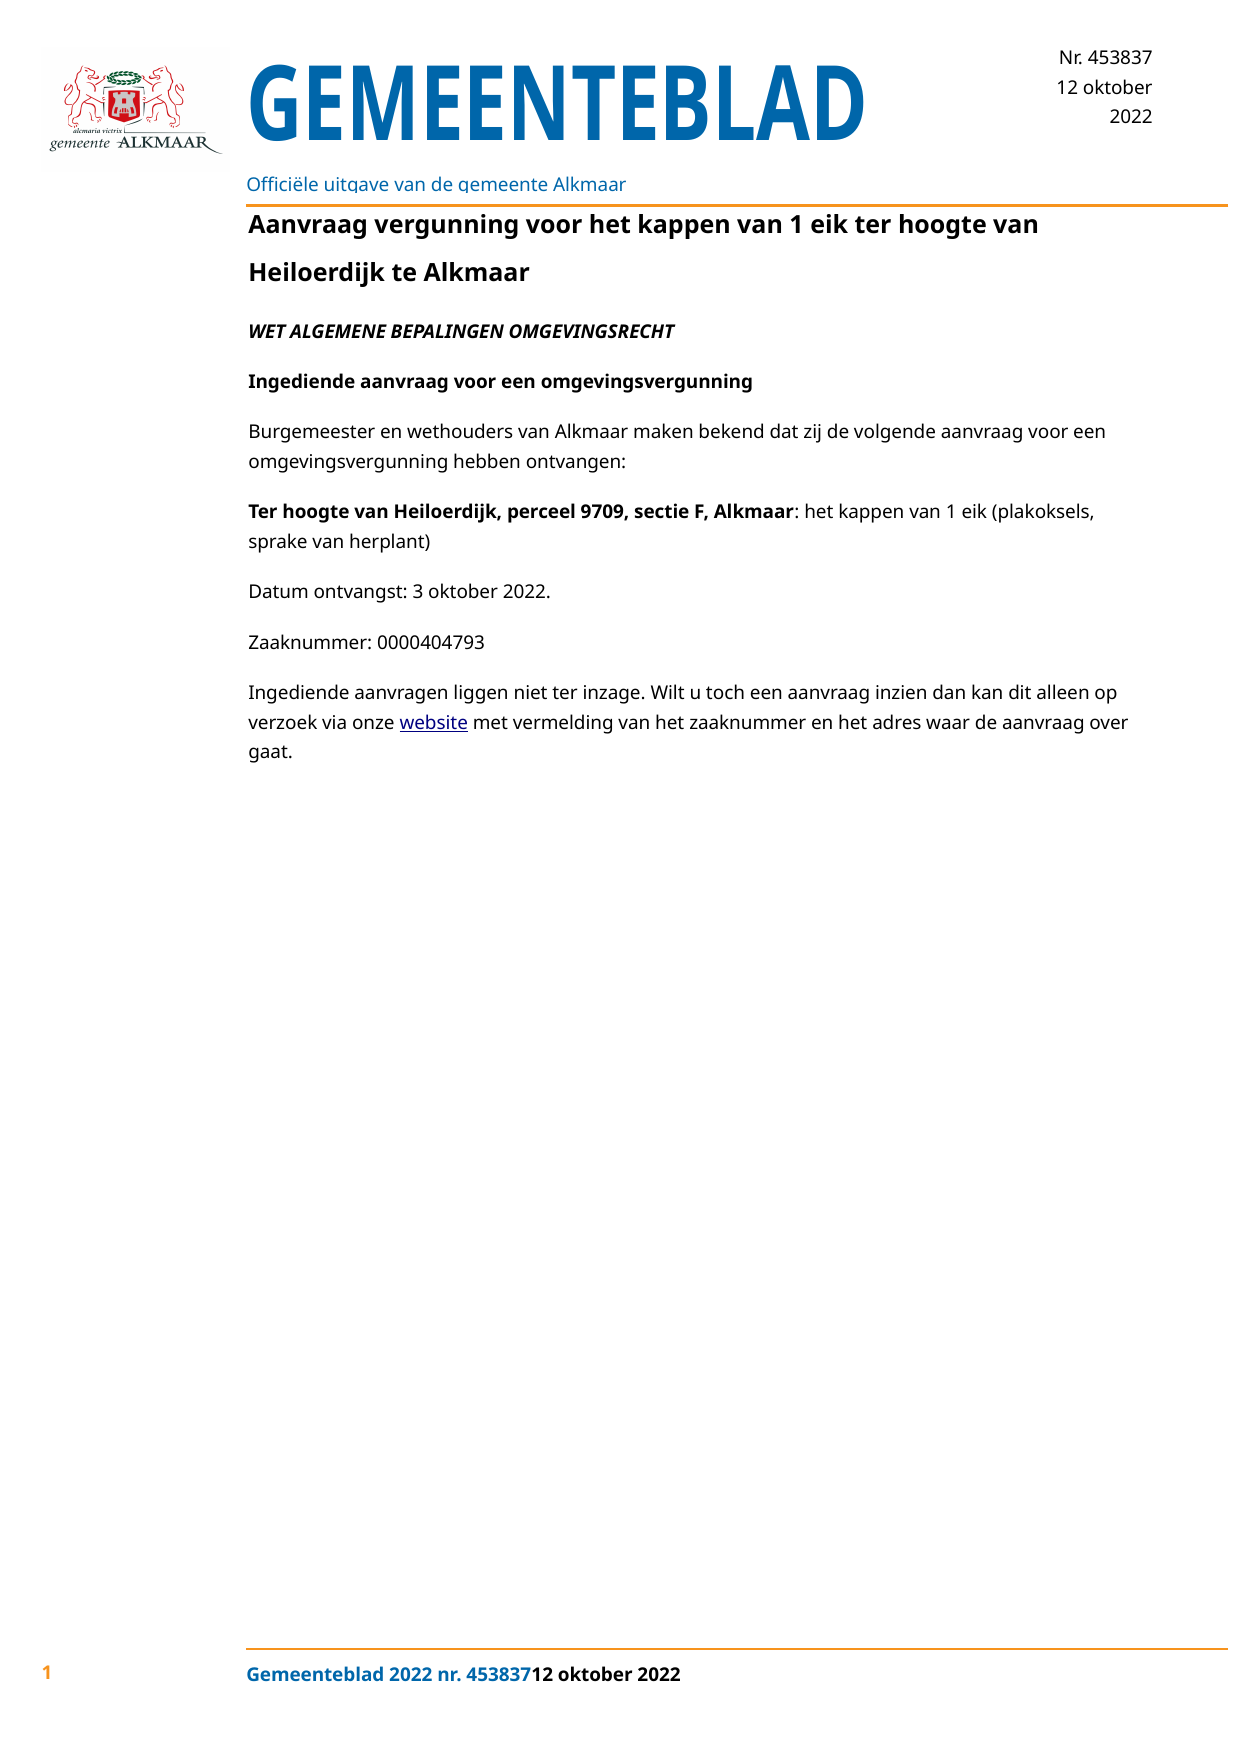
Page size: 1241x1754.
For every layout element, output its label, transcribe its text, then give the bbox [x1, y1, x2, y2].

text WET ALGEMENE BEPALINGEN OMGEVINGSRECHT [248, 318, 1152, 344]
text Aanvraag vergunning voor het kappen van 1 eik ter hoogte van Heiloerdijk te Alkmaar [248, 207, 1152, 288]
text Burgemeester en wethouders van Alkmaar maken bekend dat zij de volgende aanvraag voor een omgevingsvergunning hebben ontvangen: [248, 419, 1152, 474]
text Datum ontvangst: 3 oktober 2022. [248, 579, 1152, 604]
picture [41, 47, 231, 172]
text Ingediende aanvraag voor een omgevingsvergunning [248, 368, 1152, 394]
text Zaaknummer: 0000404793 [248, 629, 1152, 655]
text Ingediende aanvragen liggen niet ter inzage. Wilt u toch een aanvraag inzien dan kan dit alleen op verzoek via onze website met vermelding van het zaaknummer en het adres waar de aanvraag over gaat. [248, 679, 1152, 764]
text Ter hoogte van Heiloerdijk, perceel 9709, sectie F, Alkmaar: het kappen van 1 eik (plakoksels, sprake van herplant) [248, 499, 1152, 554]
